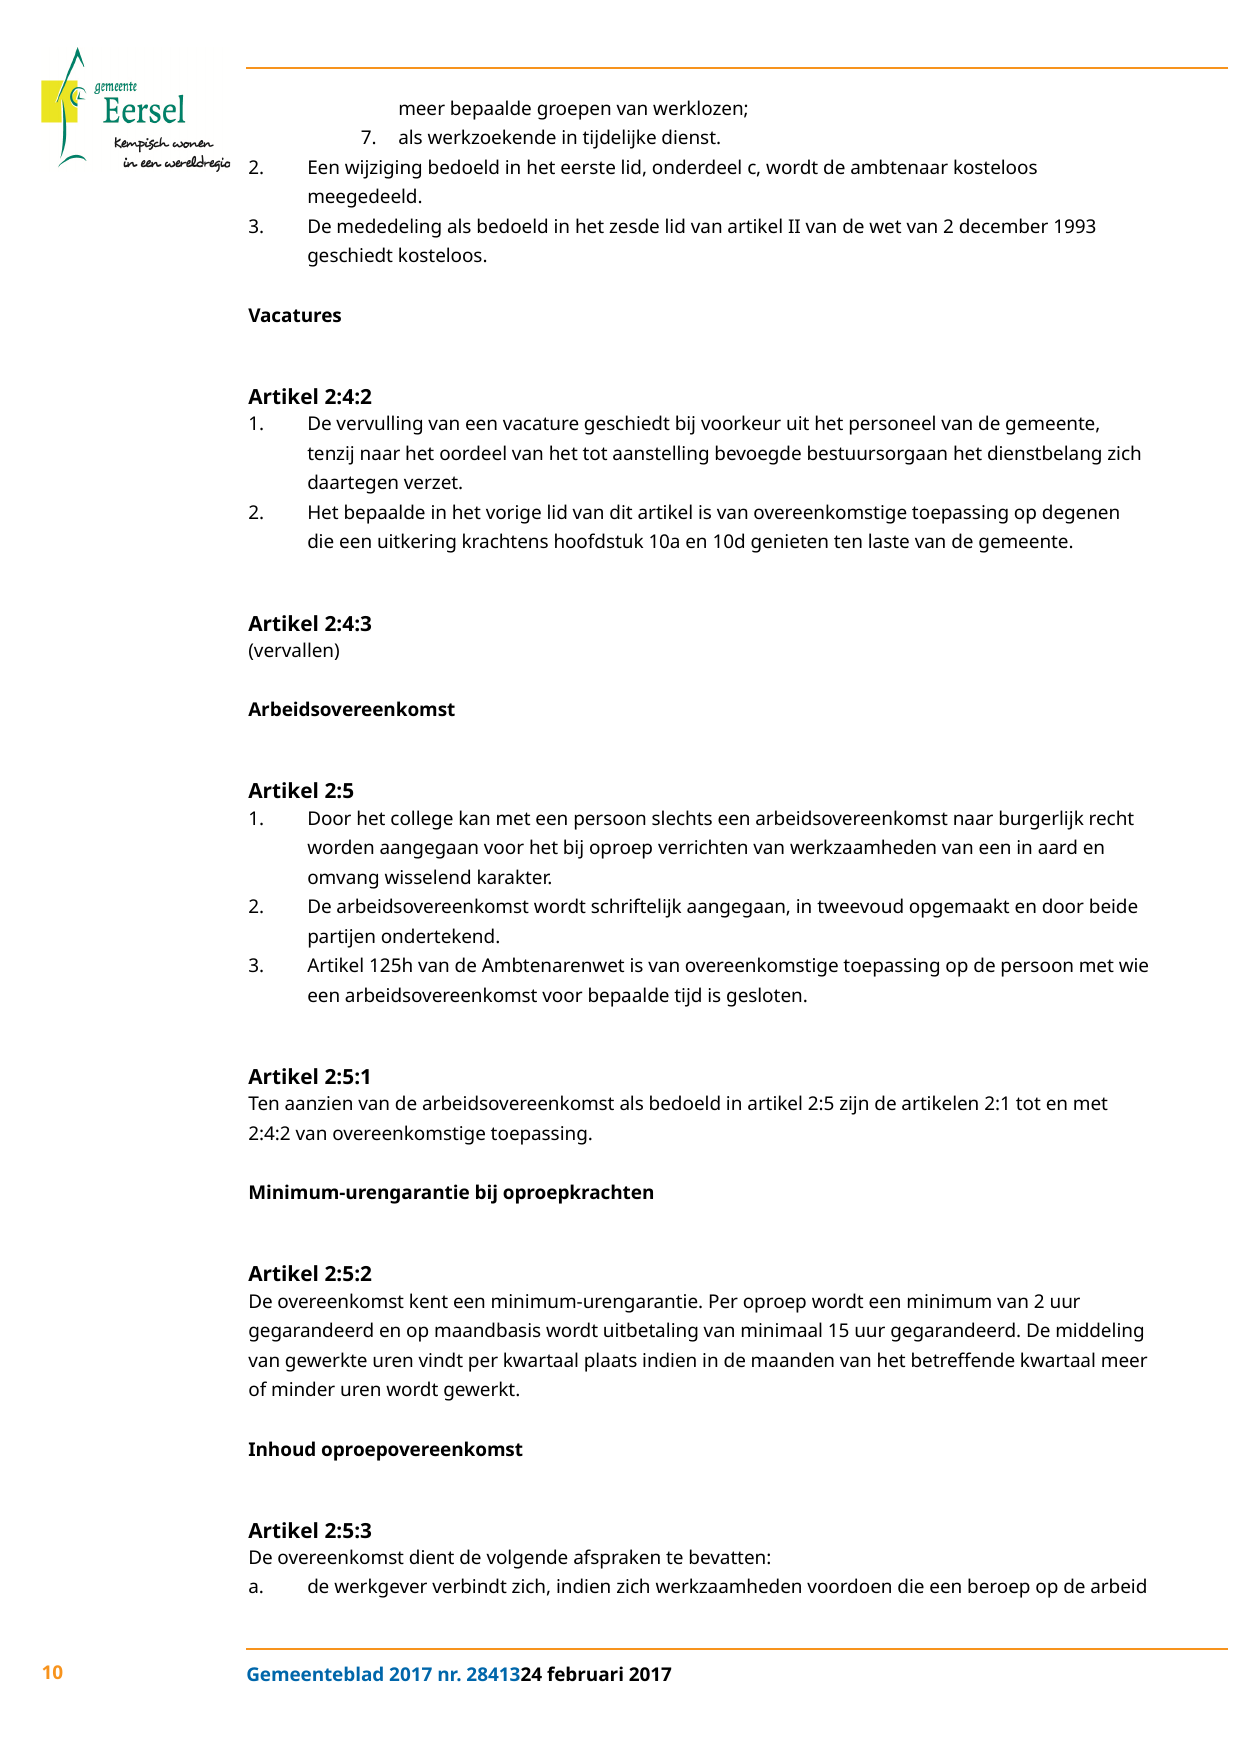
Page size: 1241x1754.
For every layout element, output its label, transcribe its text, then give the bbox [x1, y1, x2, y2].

text Artikel 2:4:3 [248, 609, 1152, 637]
list Het bepaalde in het vorige lid van dit artikel is van overeenkomstige toepassing op degenen die een uitkering krachtens hoofdstuk 10a en 10d genieten ten laste van de gemeente. [248, 499, 1152, 554]
list Een wijziging bedoeld in het eerste lid, onderdeel c, wordt de ambtenaar kosteloos meegedeeld. [248, 154, 1152, 209]
list De vervulling van een vacature geschiedt bij voorkeur uit het personeel van de gemeente, tenzij naar het oordeel van het tot aanstelling bevoegde bestuursorgaan het dienstbelang zich daartegen verzet. [248, 410, 1152, 495]
list De arbeidsovereenkomst wordt schriftelijk aangegaan, in tweevoud opgemaakt en door beide partijen ondertekend. [248, 893, 1152, 949]
text De overeenkomst dient de volgende afspraken te bevatten: [248, 1544, 1152, 1570]
text Minimum-urengarantie bij oproepkrachten [248, 1179, 1152, 1205]
list De mededeling als bedoeld in het zesde lid van artikel II van de wet van 2 december 1993 geschiedt kosteloos. [248, 213, 1152, 268]
list Door het college kan met een persoon slechts een arbeidsovereenkomst naar burgerlijk recht worden aangegaan voor het bij oproep verrichten van werkzaamheden van een in aard en omvang wisselend karakter. [248, 805, 1152, 889]
text Ten aanzien van de arbeidsovereenkomst als bedoeld in artikel 2:5 zijn de artikelen 2:1 tot en met 2:4:2 van overeenkomstige toepassing. [248, 1091, 1152, 1146]
text Artikel 2:4:2 [248, 382, 1152, 410]
list meer bepaalde groepen van werklozen; [361, 95, 1152, 121]
list als werkzoekende in tijdelijke dienst. [361, 124, 1152, 150]
text De overeenkomst kent een minimum-urengarantie. Per oproep wordt een minimum van 2 uur gegarandeerd en op maandbasis wordt uitbetaling van minimaal 15 uur gegarandeerd. De middeling van gewerkte uren vindt per kwartaal plaats indien in de maanden van het betreffende kwartaal meer of minder uren wordt gewerkt. [248, 1288, 1152, 1402]
text (vervallen) [248, 637, 1152, 663]
list de werkgever verbindt zich, indien zich werkzaamheden voordoen die een beroep op de arbeid [248, 1574, 1152, 1599]
text Arbeidsovereenkomst [248, 696, 1152, 722]
picture [41, 47, 231, 172]
text Vacatures [248, 302, 1152, 328]
text Inhoud oproepovereenkomst [248, 1436, 1152, 1461]
text Artikel 2:5:3 [248, 1516, 1152, 1544]
text Artikel 2:5:1 [248, 1062, 1152, 1091]
list Artikel 125h van de Ambtenarenwet is van overeenkomstige toepassing op de persoon met wie een arbeidsovereenkomst voor bepaalde tijd is gesloten. [248, 953, 1152, 1008]
text Artikel 2:5 [248, 776, 1152, 805]
text Artikel 2:5:2 [248, 1259, 1152, 1288]
